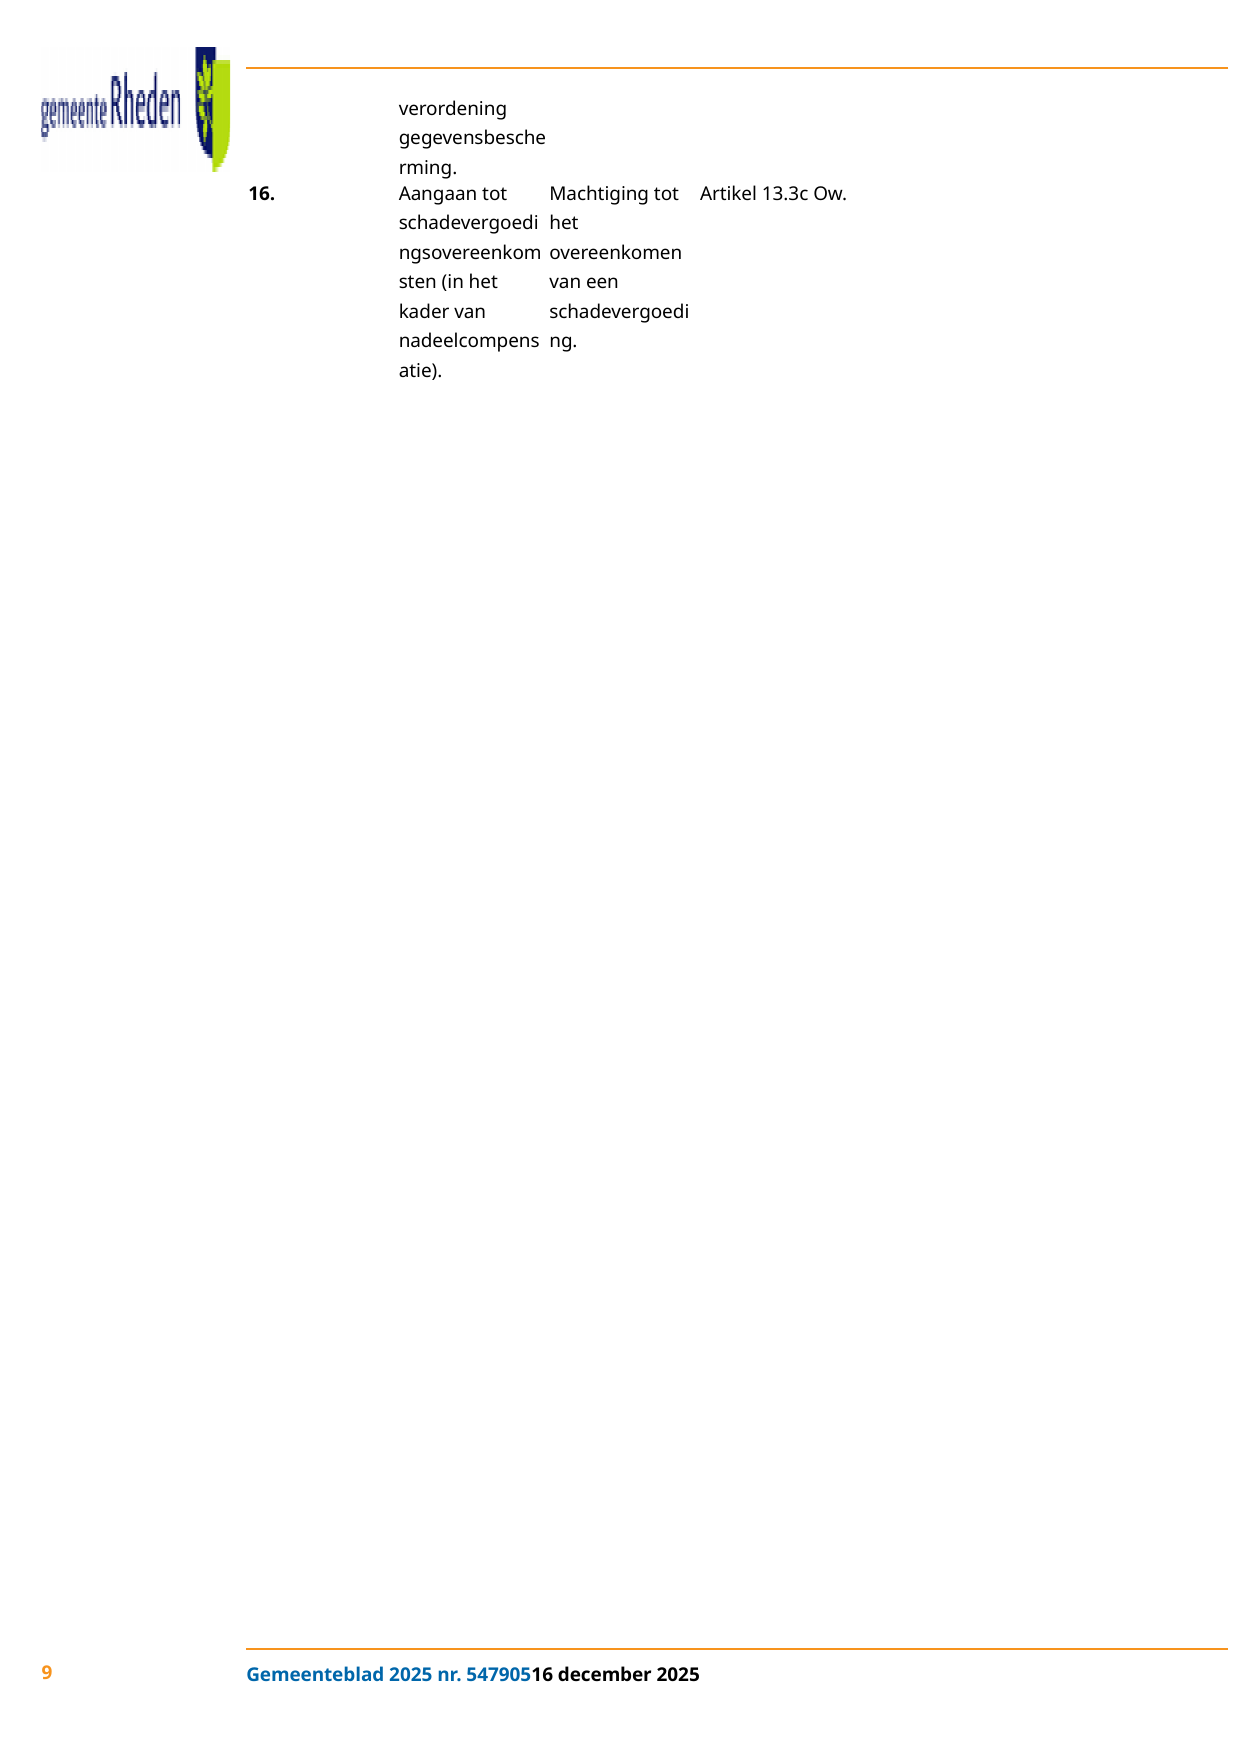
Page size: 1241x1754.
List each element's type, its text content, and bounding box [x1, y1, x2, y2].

table_cell [850, 95, 1001, 180]
table_cell verordening gegevensbescherming. [399, 95, 549, 180]
table_cell [549, 95, 700, 180]
table_cell Aangaan tot schadevergoedingsovereenkomsten (in het kader van nadeelcompensatie). [399, 180, 549, 383]
table_cell Artikel 13.3c Ow. [700, 180, 850, 383]
table_cell [850, 180, 1001, 383]
table_cell [1001, 180, 1152, 383]
table_cell 16. [248, 180, 398, 383]
table_cell [700, 95, 850, 180]
table_cell Machtiging tot het overeenkomen van een schadevergoeding. [549, 180, 700, 383]
picture [41, 47, 231, 172]
table_cell [1001, 95, 1152, 180]
table_cell [248, 95, 398, 180]
